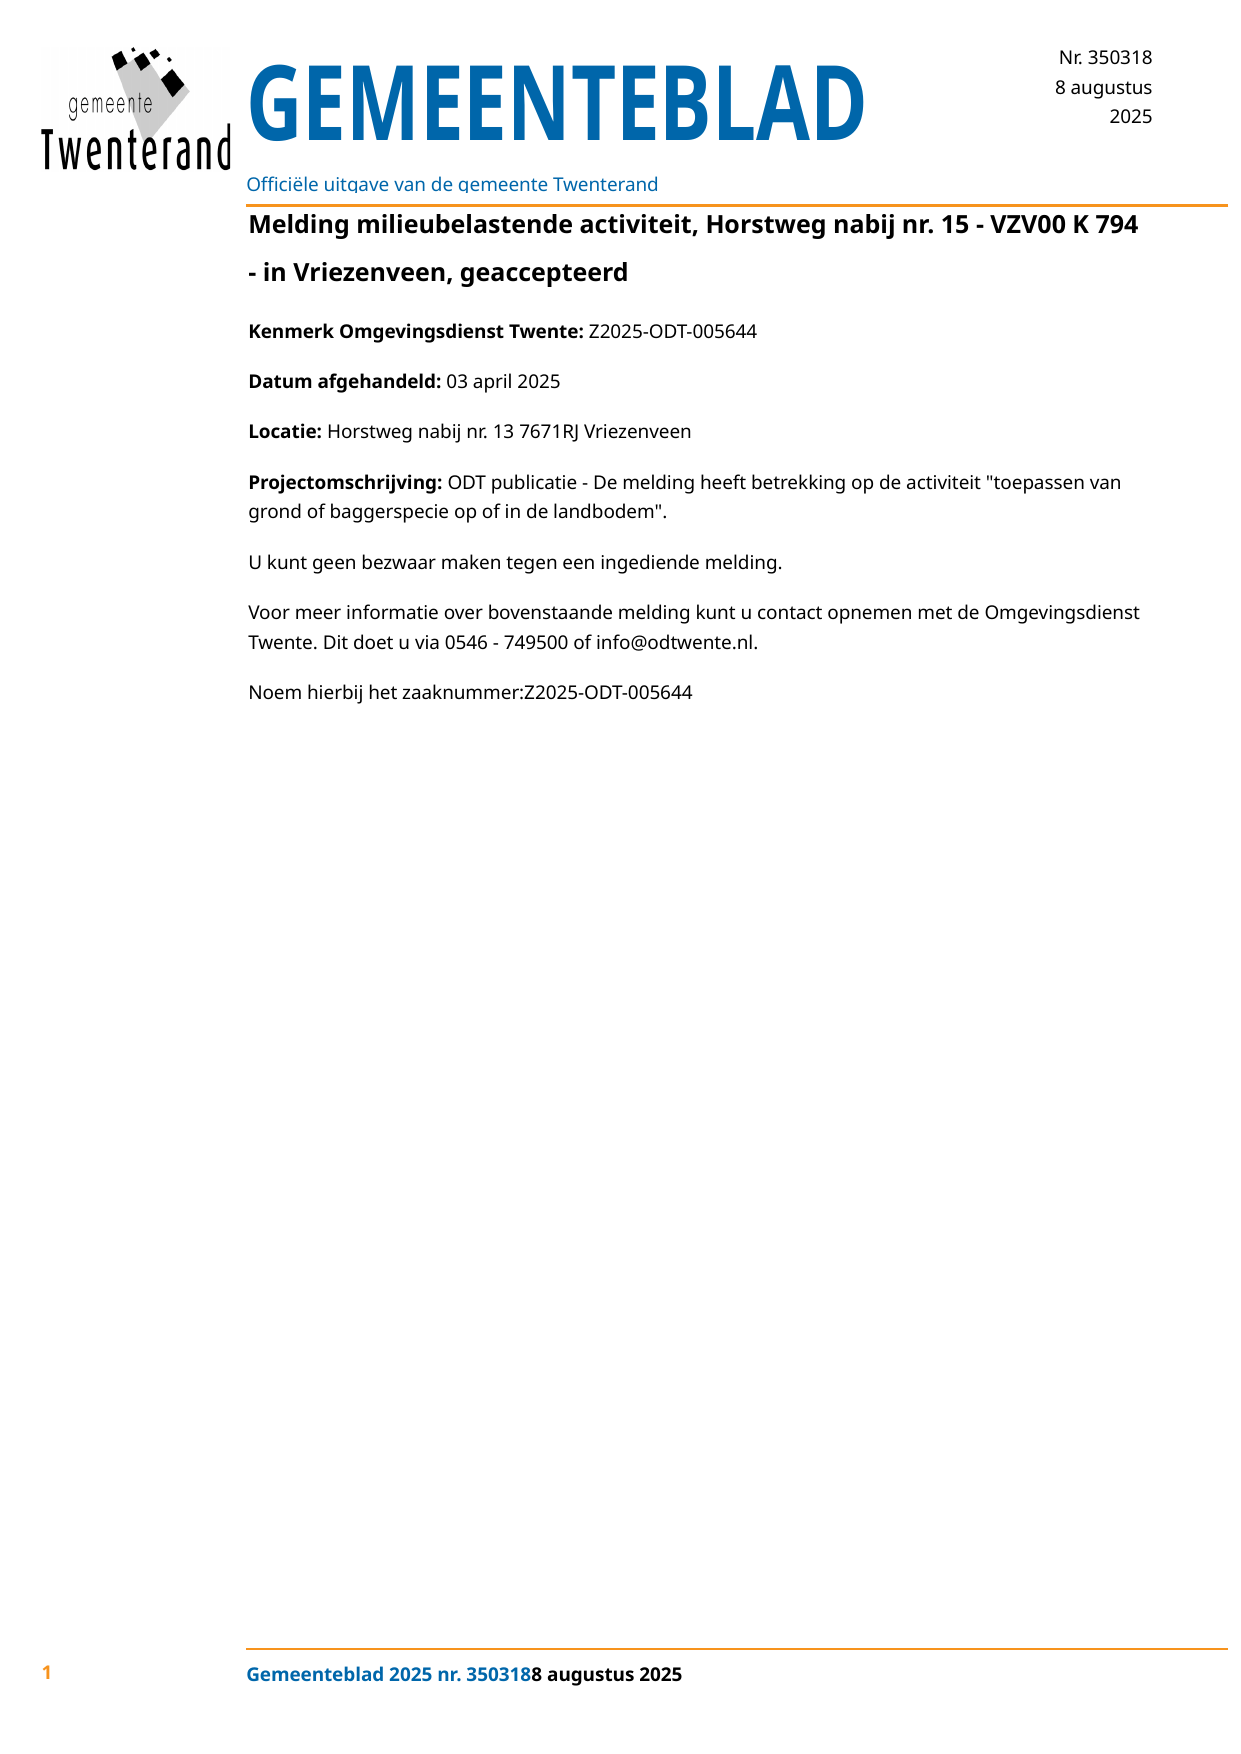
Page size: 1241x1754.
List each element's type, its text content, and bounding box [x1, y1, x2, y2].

text Melding milieubelastende activiteit, Horstweg nabij nr. 15 - VZV00 K 794 - in Vriezenveen, geaccepteerd [248, 207, 1152, 288]
text Datum afgehandeld: 03 april 2025 [248, 368, 1152, 394]
text Kenmerk Omgevingsdienst Twente: Z2025-ODT-005644 [248, 318, 1152, 344]
text U kunt geen bezwaar maken tegen een ingediende melding. [248, 549, 1152, 575]
text Projectomschrijving: ODT publicatie - De melding heeft betrekking op de activiteit "toepassen van grond of baggerspecie op of in de landbodem". [248, 469, 1152, 524]
text Voor meer informatie over bovenstaande melding kunt u contact opnemen met de Omgevingsdienst Twente. Dit doet u via 0546 - 749500 of info@odtwente.nl. [248, 599, 1152, 655]
picture [41, 47, 231, 172]
text Noem hierbij het zaaknummer:Z2025-ODT-005644 [248, 679, 1152, 705]
text Locatie: Horstweg nabij nr. 13 7671RJ Vriezenveen [248, 419, 1152, 444]
